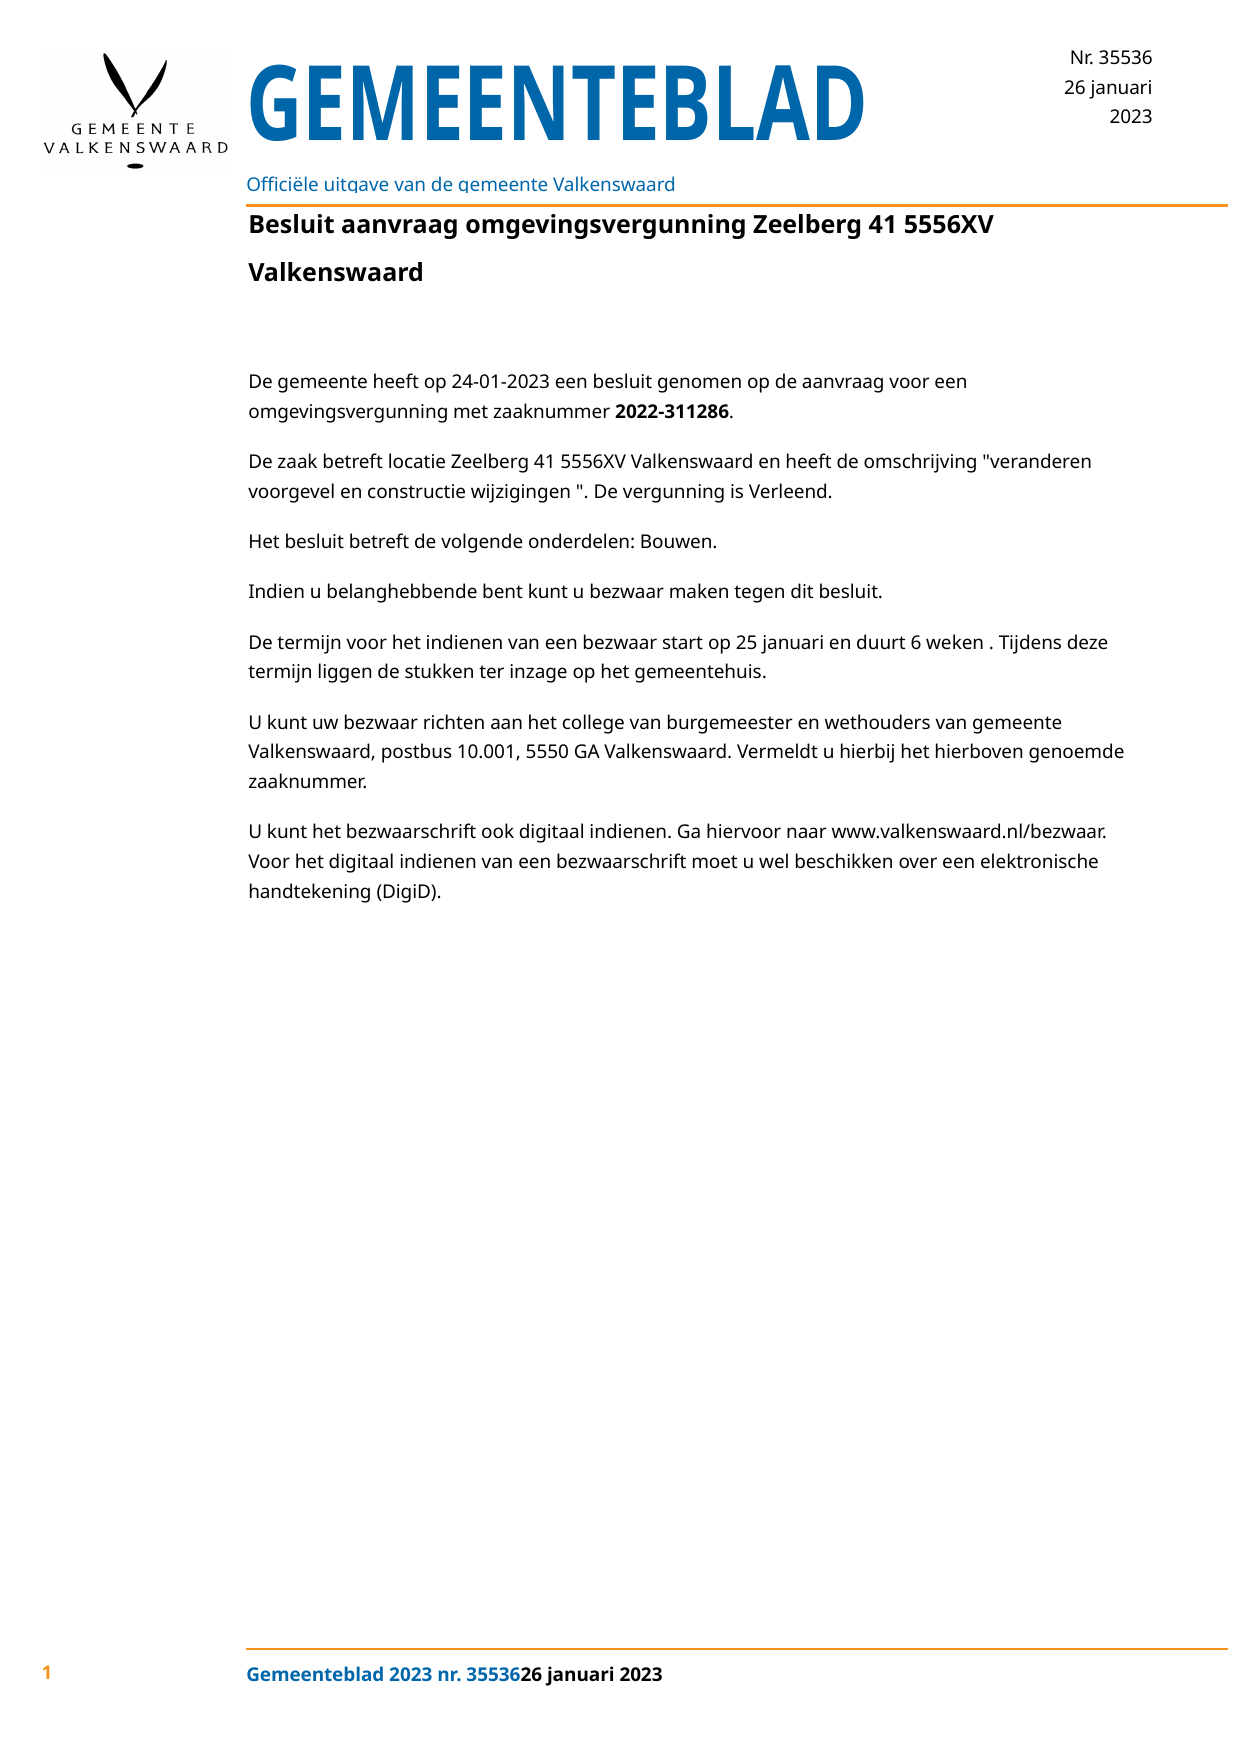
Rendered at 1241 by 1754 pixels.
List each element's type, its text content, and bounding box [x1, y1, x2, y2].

text U kunt het bezwaarschrift ook digitaal indienen. Ga hiervoor naar www.valkenswaard.nl/bezwaar. Voor het digitaal indienen van een bezwaarschrift moet u wel beschikken over een elektronische handtekening (DigiD). [248, 819, 1152, 904]
text Het besluit betreft de volgende onderdelen: Bouwen. [248, 528, 1152, 554]
text Besluit aanvraag omgevingsvergunning Zeelberg 41 5556XV Valkenswaard [248, 207, 1152, 288]
text De zaak betreft locatie Zeelberg 41 5556XV Valkenswaard en heeft de omschrijving "veranderen voorgevel en constructie wijzigingen ". De vergunning is Verleend. [248, 448, 1152, 504]
text De termijn voor het indienen van een bezwaar start op 25 januari en duurt 6 weken . Tijdens deze termijn liggen de stukken ter inzage op het gemeentehuis. [248, 629, 1152, 684]
text De gemeente heeft op 24-01-2023 een besluit genomen op de aanvraag voor een omgevingsvergunning met zaaknummer 2022-311286. [248, 368, 1152, 424]
picture [41, 47, 231, 172]
text Indien u belanghebbende bent kunt u bezwaar maken tegen dit besluit. [248, 579, 1152, 604]
text U kunt uw bezwaar richten aan het college van burgemeester en wethouders van gemeente Valkenswaard, postbus 10.001, 5550 GA Valkenswaard. Vermeldt u hierbij het hierboven genoemde zaaknummer. [248, 709, 1152, 794]
